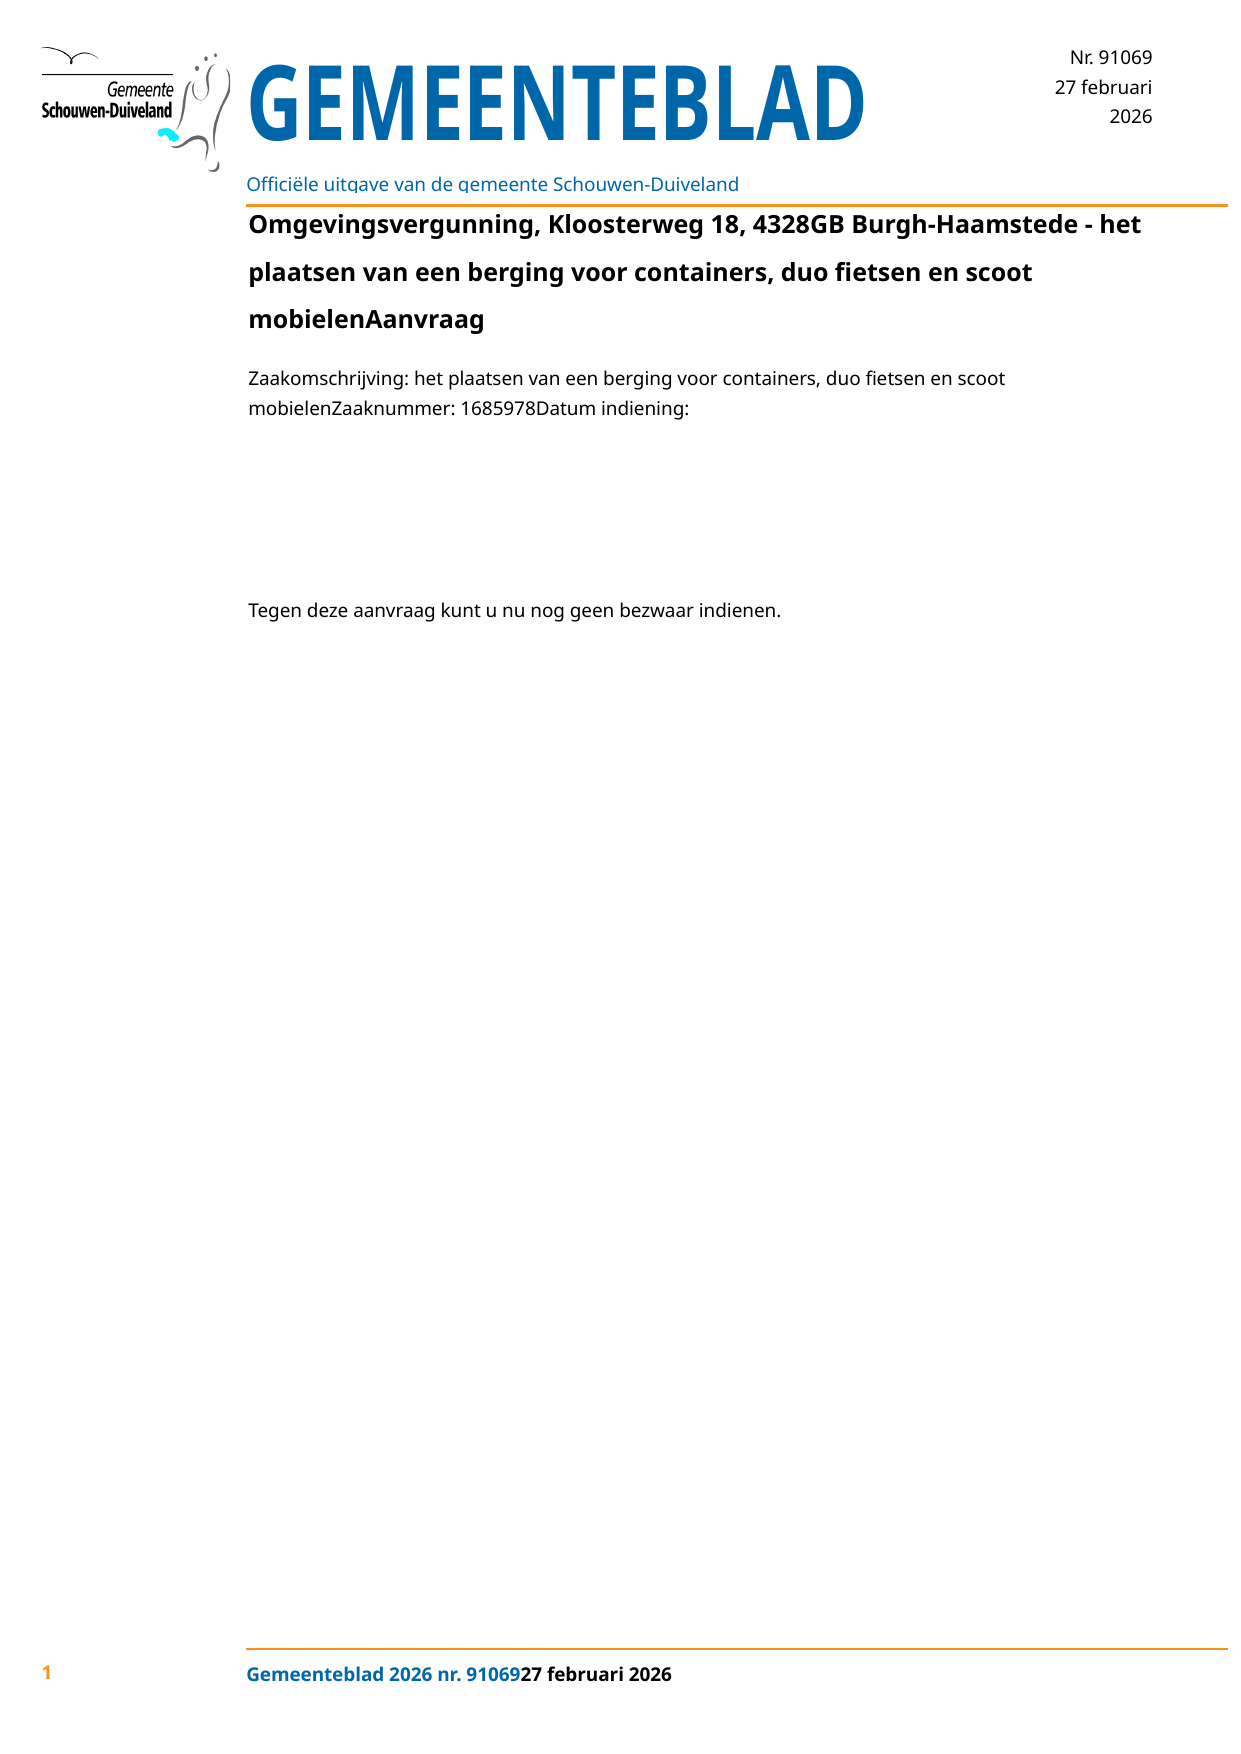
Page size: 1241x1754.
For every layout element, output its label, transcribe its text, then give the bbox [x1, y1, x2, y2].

text Omgevingsvergunning, Kloosterweg 18, 4328GB Burgh-Haamstede - het plaatsen van een berging voor containers, duo fietsen en scoot mobielenAanvraag [248, 207, 1152, 336]
picture [41, 47, 231, 172]
text Zaakomschrijving: het plaatsen van een berging voor containers, duo fietsen en scoot mobielenZaaknummer: 1685978Datum indiening: [248, 366, 1152, 421]
text Tegen deze aanvraag kunt u nu nog geen bezwaar indienen. [248, 597, 1152, 622]
